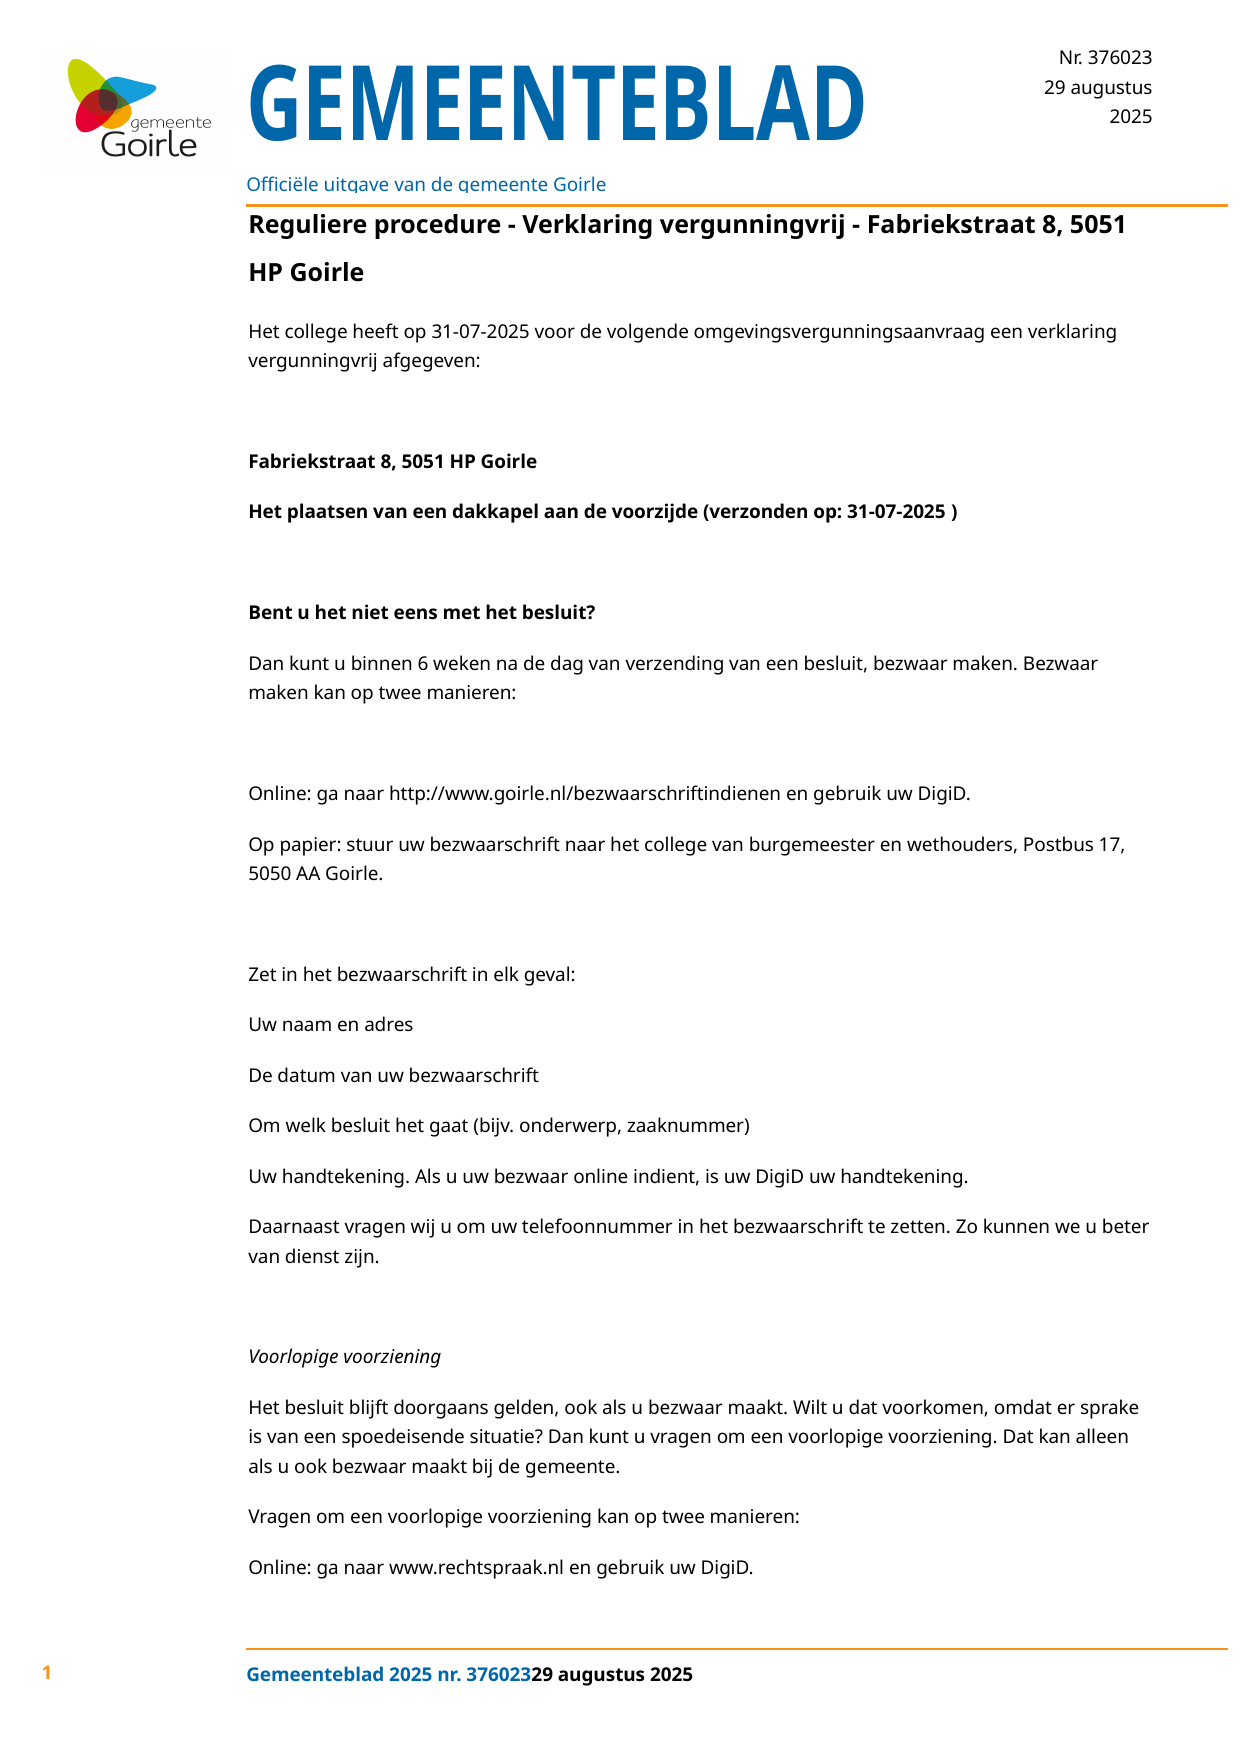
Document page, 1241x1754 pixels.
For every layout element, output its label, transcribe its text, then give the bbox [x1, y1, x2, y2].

text Fabriekstraat 8, 5051 HP Goirle [248, 448, 1152, 474]
text Op papier: stuur uw bezwaarschrift naar het college van burgemeester en wethouders, Postbus 17, 5050 AA Goirle. [248, 831, 1152, 886]
text Bent u het niet eens met het besluit? [248, 599, 1152, 625]
text Het besluit blijft doorgaans gelden, ook als u bezwaar maakt. Wilt u dat voorkomen, omdat er sprake is van een spoedeisende situatie? Dan kunt u vragen om een voorlopige voorziening. Dat kan alleen als u ook bezwaar maakt bij de gemeente. [248, 1394, 1152, 1479]
text Daarnaast vragen wij u om uw telefoonnummer in het bezwaarschrift te zetten. Zo kunnen we u beter van dienst zijn. [248, 1213, 1152, 1269]
text De datum van uw bezwaarschrift [248, 1062, 1152, 1088]
text Zet in het bezwaarschrift in elk geval: [248, 961, 1152, 987]
text Voorlopige voorziening [248, 1344, 1152, 1369]
text Het plaatsen van een dakkapel aan de voorzijde (verzonden op: 31-07-2025 ) [248, 499, 1152, 524]
picture [41, 47, 231, 172]
text Online: ga naar www.rechtspraak.nl en gebruik uw DigiD. [248, 1554, 1152, 1580]
text Uw handtekening. Als u uw bezwaar online indient, is uw DigiD uw handtekening. [248, 1163, 1152, 1189]
text Online: ga naar http://www.goirle.nl/bezwaarschriftindienen en gebruik uw DigiD. [248, 780, 1152, 806]
text Om welk besluit het gaat (bijv. onderwerp, zaaknummer) [248, 1112, 1152, 1138]
text Dan kunt u binnen 6 weken na de dag van verzending van een besluit, bezwaar maken. Bezwaar maken kan op twee manieren: [248, 650, 1152, 705]
text Vragen om een voorlopige voorziening kan op twee manieren: [248, 1504, 1152, 1529]
text Reguliere procedure - Verklaring vergunningvrij - Fabriekstraat 8, 5051 HP Goirle [248, 207, 1152, 288]
text Het college heeft op 31-07-2025 voor de volgende omgevingsvergunningsaanvraag een verklaring vergunningvrij afgegeven: [248, 318, 1152, 373]
text Uw naam en adres [248, 1012, 1152, 1037]
